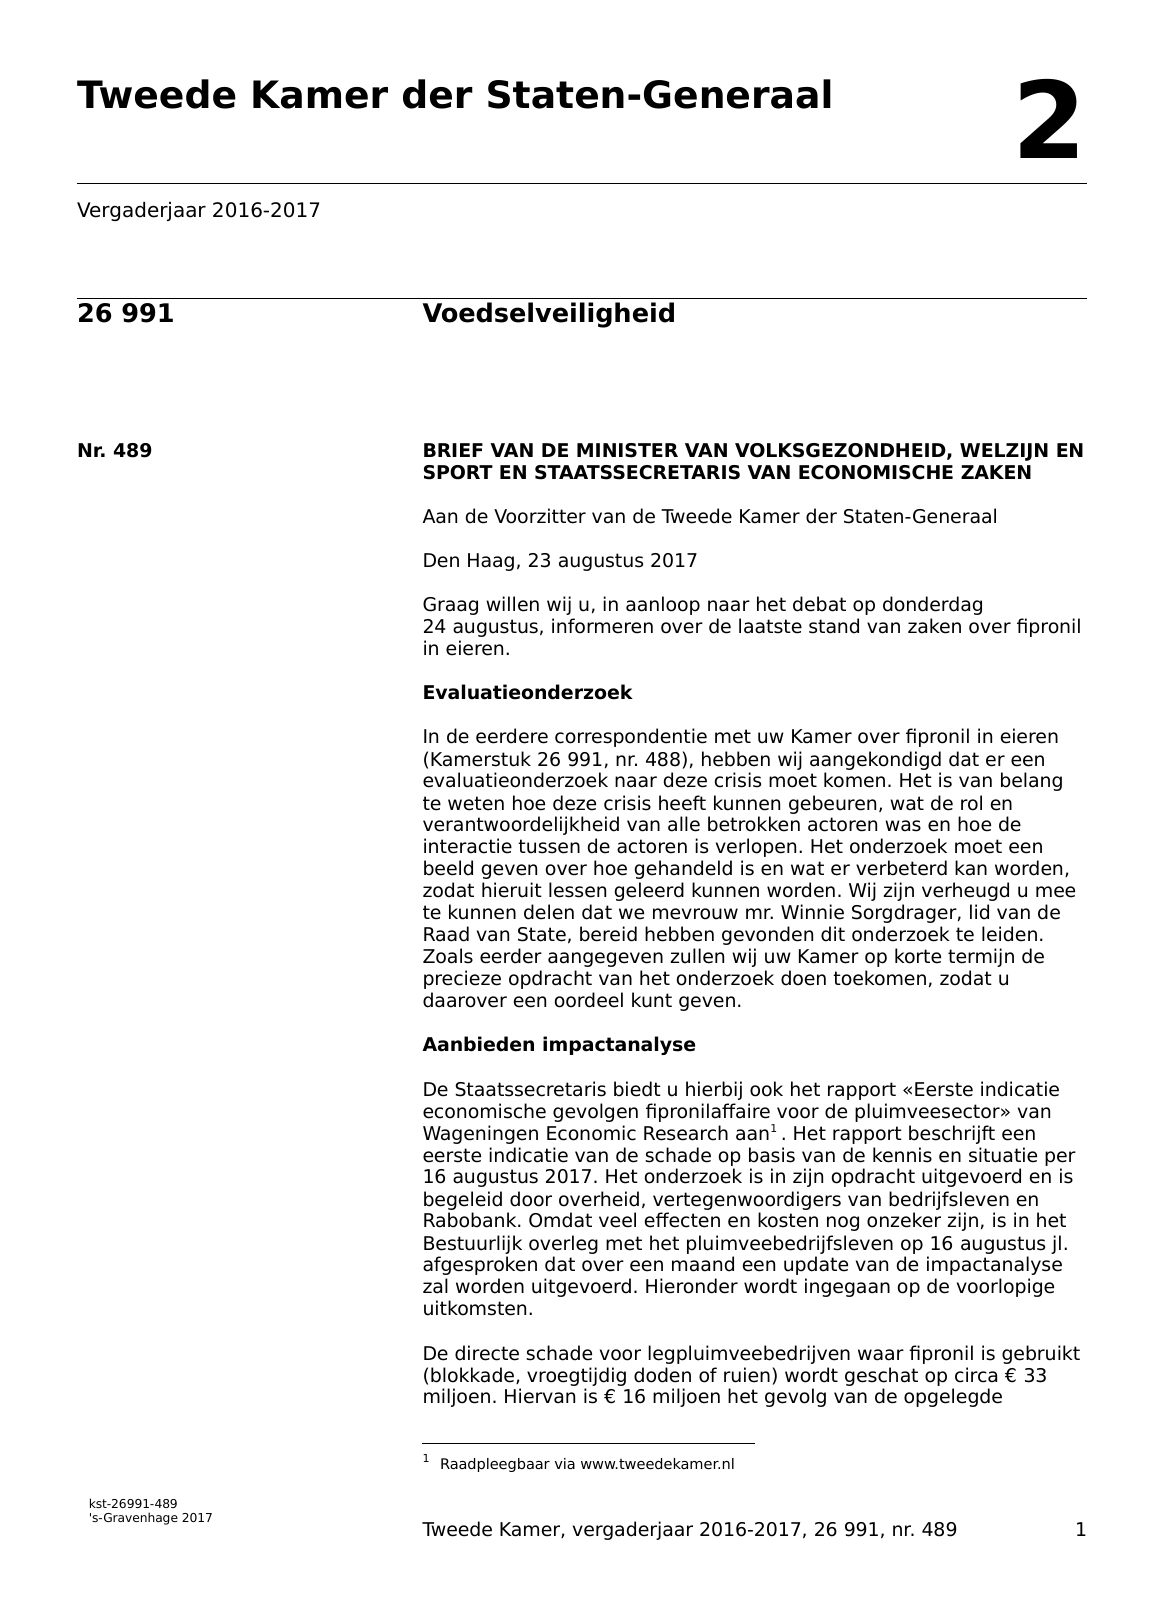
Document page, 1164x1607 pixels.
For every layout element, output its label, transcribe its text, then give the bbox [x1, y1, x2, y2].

text kst-26991-489 [88, 1497, 323, 1511]
subtitle 26 991 Voedselveiligheid [77, 299, 1087, 329]
subtitle Nr. 489 BRIEF VAN DE MINISTER VAN VOLKSGEZONDHEID, WELZIJN EN SPORT EN STAATSSECRETARIS VAN ECONOMISCHE ZAKEN [77, 440, 1087, 484]
text De directe schade voor legpluimveebedrijven waar fipronil is gebruikt (blokkade, vroegtijdig doden of ruien) wordt geschat op circa € 33 miljoen. Hiervan is € 16 miljoen het gevolg van de opgelegde [422, 1342, 1087, 1408]
text In de eerdere correspondentie met uw Kamer over fipronil in eieren (Kamerstuk 26 991, nr. 488), hebben wij aangekondigd dat er een evaluatieonderzoek naar deze crisis moet komen. Het is van belang te weten hoe deze crisis heeft kunnen gebeuren, wat de rol en verantwoordelijkheid van alle betrokken actoren was en hoe de interactie tussen de actoren is verlopen. Het onderzoek moet een beeld geven over hoe gehandeld is en wat er verbeterd kan worden, zodat hieruit lessen geleerd kunnen worden. Wij zijn verheugd u mee te kunnen delen dat we mevrouw mr. Winnie Sorgdrager, lid van de Raad van State, bereid hebben gevonden dit onderzoek te leiden. Zoals eerder aangegeven zullen wij uw Kamer op korte termijn de precieze opdracht van het onderzoek doen toekomen, zodat u daarover een oordeel kunt geven. [422, 726, 1087, 1012]
subtitle Evaluatieonderzoek [422, 682, 1087, 704]
table_header Tweede Kamer der Staten-Generaal [77, 59, 886, 183]
text 's-Gravenhage 2017 [88, 1511, 323, 1525]
table_header 2 [886, 59, 1087, 183]
subtitle Aanbieden impactanalyse [422, 1034, 1087, 1056]
table_cell Vergaderjaar 2016-2017 [77, 184, 1087, 298]
text Den Haag, 23 augustus 2017 [422, 550, 1087, 572]
text Graag willen wij u, in aanloop naar het debat op donderdag 24 augustus, informeren over de laatste stand van zaken over fipronil in eieren. [422, 594, 1087, 660]
text De Staatssecretaris biedt u hierbij ook het rapport «Eerste indicatie economische gevolgen fipronilaffaire voor de pluimveesector» van Wageningen Economic Research aan. Het rapport beschrijft een eerste indicatie van de schade op basis van de kennis en situatie per 16 augustus 2017. Het onderzoek is in zijn opdracht uitgevoerd en is begeleid door overheid, vertegenwoordigers van bedrijfsleven en Rabobank. Omdat veel effecten en kosten nog onzeker zijn, is in het Bestuurlijk overleg met het pluimveebedrijfsleven op 16 augustus jl. afgesproken dat over een maand een update van de impactanalyse zal worden uitgevoerd. Hieronder wordt ingegaan op de voorlopige uitkomsten. [422, 1078, 1087, 1320]
text Aan de Voorzitter van de Tweede Kamer der Staten-Generaal [422, 506, 1087, 528]
text Raadpleegbaar via www.tweedekamer.nl [422, 1452, 1087, 1474]
